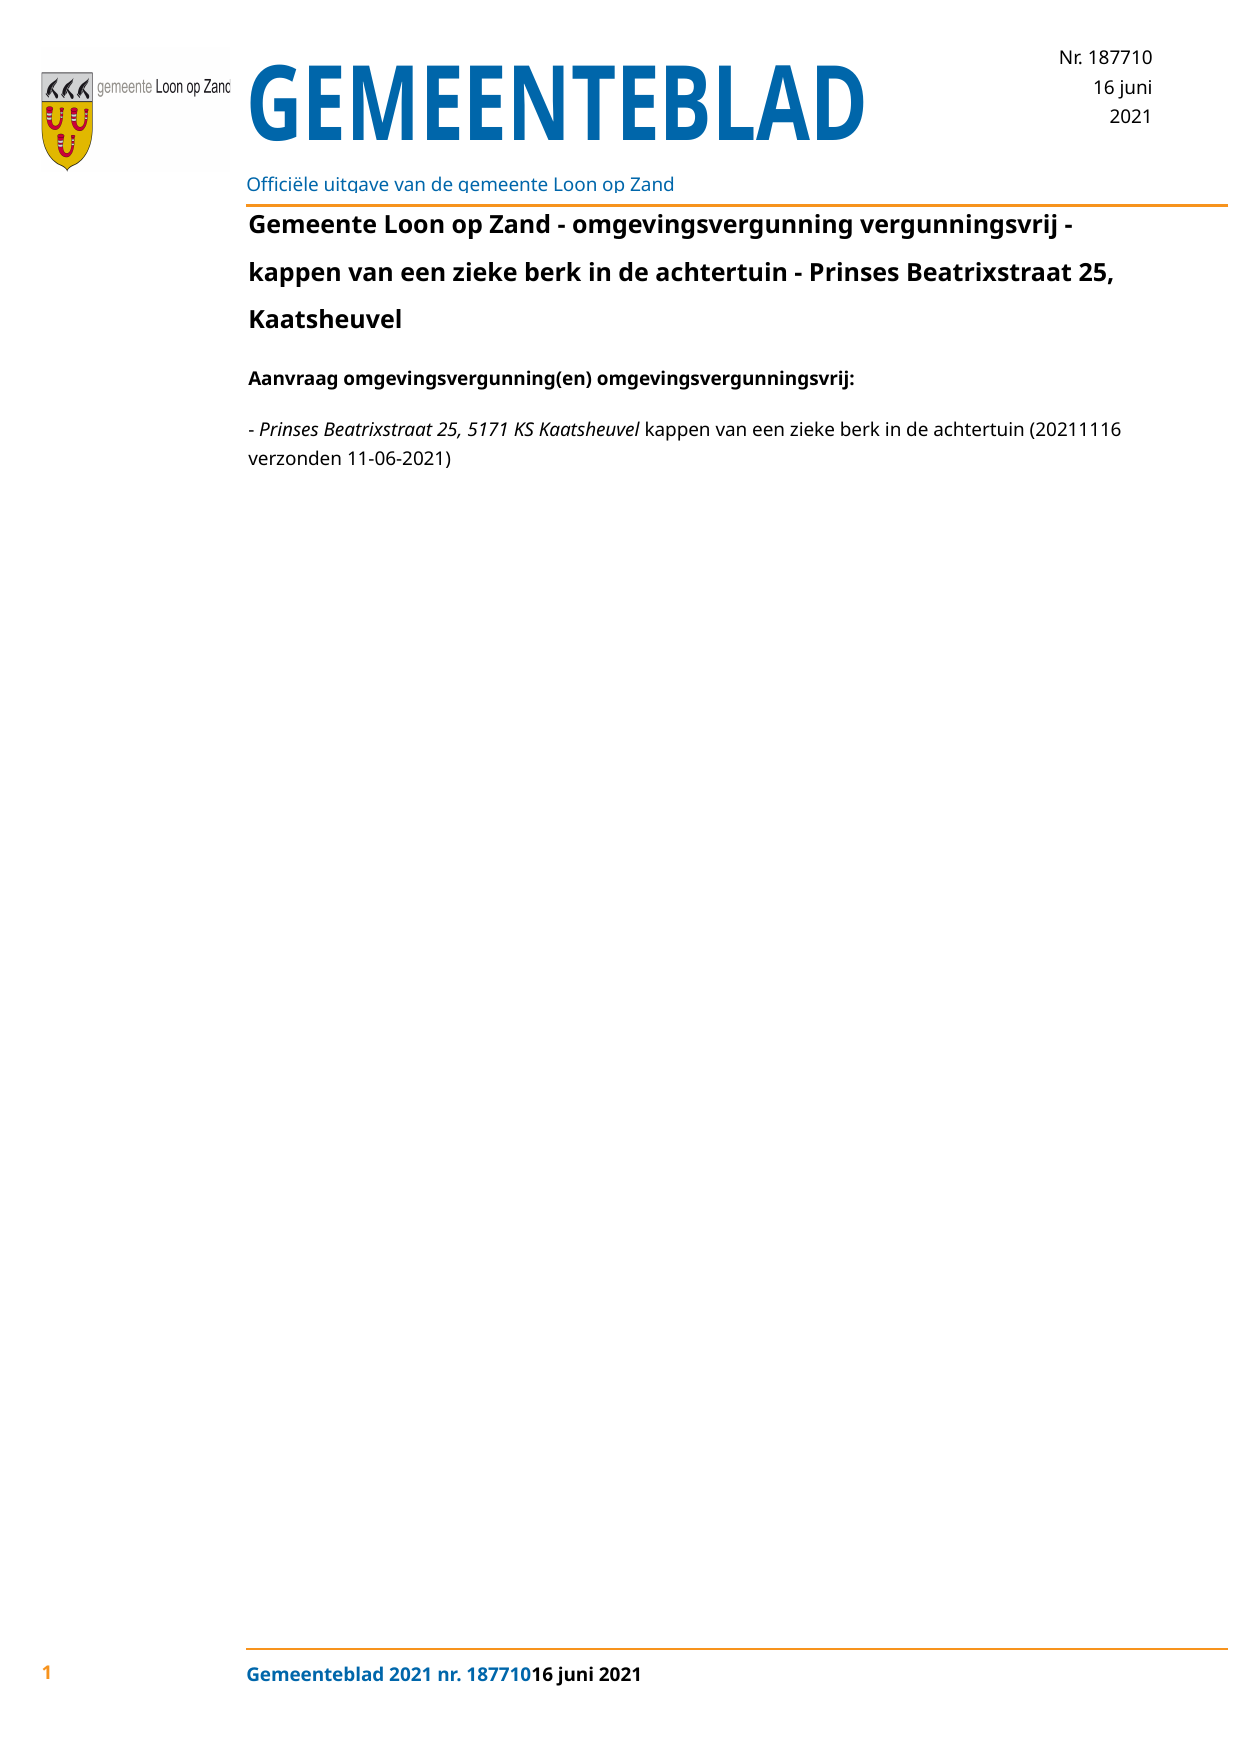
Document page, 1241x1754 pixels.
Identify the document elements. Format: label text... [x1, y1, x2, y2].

picture [41, 47, 231, 172]
text Aanvraag omgevingsvergunning(en) omgevingsvergunningsvrij: [248, 366, 1152, 391]
text Gemeente Loon op Zand - omgevingsvergunning vergunningsvrij - kappen van een zieke berk in de achtertuin - Prinses Beatrixstraat 25, Kaatsheuvel [248, 207, 1152, 336]
text - Prinses Beatrixstraat 25, 5171 KS Kaatsheuvel kappen van een zieke berk in de achtertuin (20211116 verzonden 11-06-2021) [248, 416, 1152, 471]
